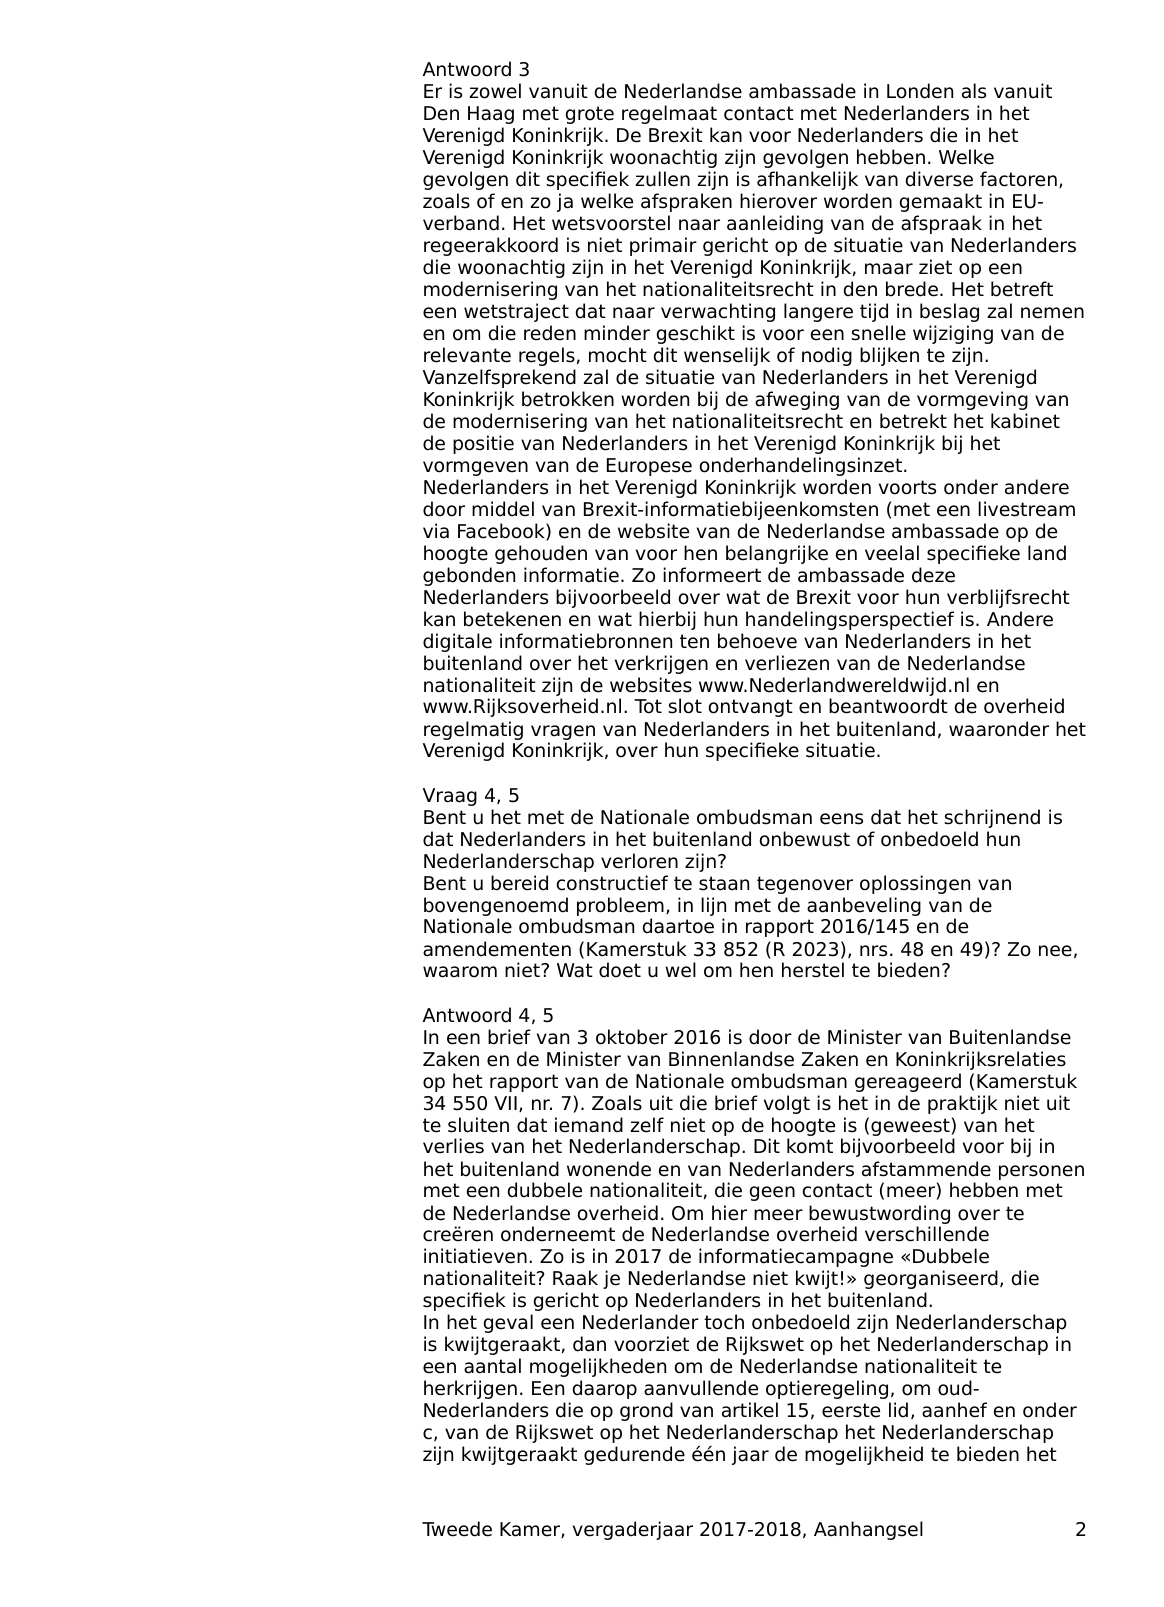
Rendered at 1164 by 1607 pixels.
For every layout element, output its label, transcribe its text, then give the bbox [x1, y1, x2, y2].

text Bent u bereid constructief te staan tegenover oplossingen van bovengenoemd probleem, in lijn met de aanbeveling van de Nationale ombudsman daartoe in rapport 2016/145 en de amendementen (Kamerstuk 33 852 (R 2023), nrs. 48 en 49)? Zo nee, waarom niet? Wat doet u wel om hen herstel te bieden? [422, 872, 1087, 982]
text Nederlanders in het Verenigd Koninkrijk worden voorts onder andere door middel van Brexit-informatiebijeenkomsten (met een livestream via Facebook) en de website van de Nederlandse ambassade op de hoogte gehouden van voor hen belangrijke en veelal specifieke land gebonden informatie. Zo informeert de ambassade deze Nederlanders bijvoorbeeld over wat de Brexit voor hun verblijfsrecht kan betekenen en wat hierbij hun handelingsperspectief is. Andere digitale informatiebronnen ten behoeve van Nederlanders in het buitenland over het verkrijgen en verliezen van de Nederlandse nationaliteit zijn de websites www.Nederlandwereldwijd.nl en www.Rijksoverheid.nl. Tot slot ontvangt en beantwoordt de overheid regelmatig vragen van Nederlanders in het buitenland, waaronder het Verenigd Koninkrijk, over hun specifieke situatie. [422, 477, 1087, 762]
text Antwoord 3 [422, 59, 1087, 81]
text In het geval een Nederlander toch onbedoeld zijn Nederlanderschap is kwijtgeraakt, dan voorziet de Rijkswet op het Nederlanderschap in een aantal mogelijkheden om de Nederlandse nationaliteit te herkrijgen. Een daarop aanvullende optieregeling, om oud-Nederlanders die op grond van artikel 15, eerste lid, aanhef en onder c, van de Rijkswet op het Nederlanderschap het Nederlanderschap zijn kwijtgeraakt gedurende één jaar de mogelijkheid te bieden het [422, 1312, 1087, 1466]
text In een brief van 3 oktober 2016 is door de Minister van Buitenlandse Zaken en de Minister van Binnenlandse Zaken en Koninkrijksrelaties op het rapport van de Nationale ombudsman gereageerd (Kamerstuk 34 550 VII, nr. 7). Zoals uit die brief volgt is het in de praktijk niet uit te sluiten dat iemand zelf niet op de hoogte is (geweest) van het verlies van het Nederlanderschap. Dit komt bijvoorbeeld voor bij in het buitenland wonende en van Nederlanders afstammende personen met een dubbele nationaliteit, die geen contact (meer) hebben met de Nederlandse overheid. Om hier meer bewustwording over te creëren onderneemt de Nederlandse overheid verschillende initiatieven. Zo is in 2017 de informatiecampagne «Dubbele nationaliteit? Raak je Nederlandse niet kwijt!» georganiseerd, die specifiek is gericht op Nederlanders in het buitenland. [422, 1027, 1087, 1312]
text Vraag 4, 5 [422, 784, 1087, 807]
text Antwoord 4, 5 [422, 1004, 1087, 1027]
text Bent u het met de Nationale ombudsman eens dat het schrijnend is dat Nederlanders in het buitenland onbewust of onbedoeld hun Nederlanderschap verloren zijn? [422, 807, 1087, 872]
text Er is zowel vanuit de Nederlandse ambassade in Londen als vanuit Den Haag met grote regelmaat contact met Nederlanders in het Verenigd Koninkrijk. De Brexit kan voor Nederlanders die in het Verenigd Koninkrijk woonachtig zijn gevolgen hebben. Welke gevolgen dit specifiek zullen zijn is afhankelijk van diverse factoren, zoals of en zo ja welke afspraken hierover worden gemaakt in EU-verband. Het wetsvoorstel naar aanleiding van de afspraak in het regeerakkoord is niet primair gericht op de situatie van Nederlanders die woonachtig zijn in het Verenigd Koninkrijk, maar ziet op een modernisering van het nationaliteitsrecht in den brede. Het betreft een wetstraject dat naar verwachting langere tijd in beslag zal nemen en om die reden minder geschikt is voor een snelle wijziging van de relevante regels, mocht dit wenselijk of nodig blijken te zijn. Vanzelfsprekend zal de situatie van Nederlanders in het Verenigd Koninkrijk betrokken worden bij de afweging van de vormgeving van de modernisering van het nationaliteitsrecht en betrekt het kabinet de positie van Nederlanders in het Verenigd Koninkrijk bij het vormgeven van de Europese onderhandelingsinzet. [422, 81, 1087, 477]
